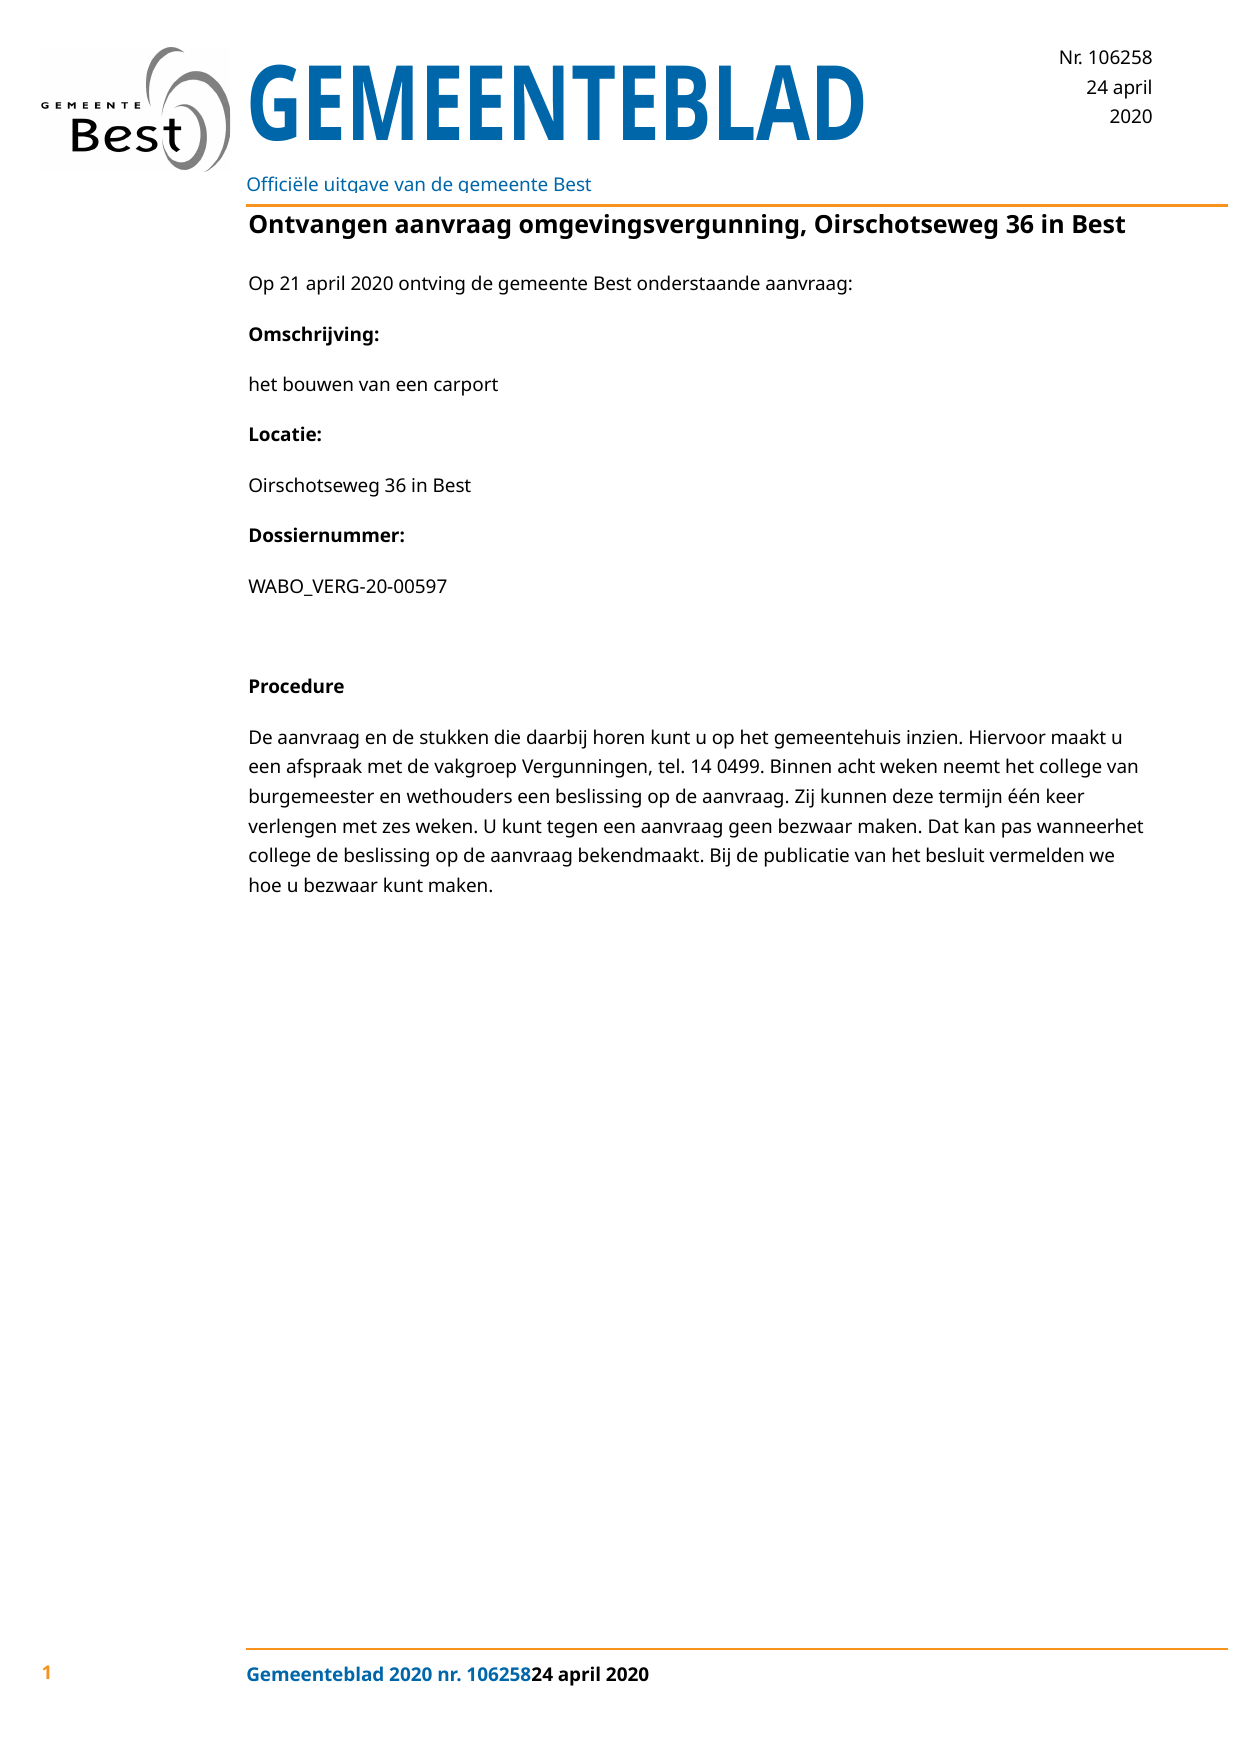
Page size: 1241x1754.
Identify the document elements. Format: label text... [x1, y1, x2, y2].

text De aanvraag en de stukken die daarbij horen kunt u op het gemeentehuis inzien. Hiervoor maakt u een afspraak met de vakgroep Vergunningen, tel. 14 0499. Binnen acht weken neemt het college van burgemeester en wethouders een beslissing op de aanvraag. Zij kunnen deze termijn één keer verlengen met zes weken. U kunt tegen een aanvraag geen bezwaar maken. Dat kan pas wanneerhet college de beslissing op de aanvraag bekendmaakt. Bij de publicatie van het besluit vermelden we hoe u bezwaar kunt maken. [248, 724, 1152, 898]
text het bouwen van een carport [248, 371, 1152, 397]
text Oirschotseweg 36 in Best [248, 472, 1152, 498]
picture [41, 47, 231, 172]
text WABO_VERG-20-00597 [248, 573, 1152, 598]
text Procedure [248, 674, 1152, 699]
text Ontvangen aanvraag omgevingsvergunning, Oirschotseweg 36 in Best [248, 207, 1152, 241]
text Dossiernummer: [248, 522, 1152, 548]
text Op 21 april 2020 ontving de gemeente Best onderstaande aanvraag: [248, 270, 1152, 296]
text Locatie: [248, 422, 1152, 447]
text Omschrijving: [248, 321, 1152, 346]
